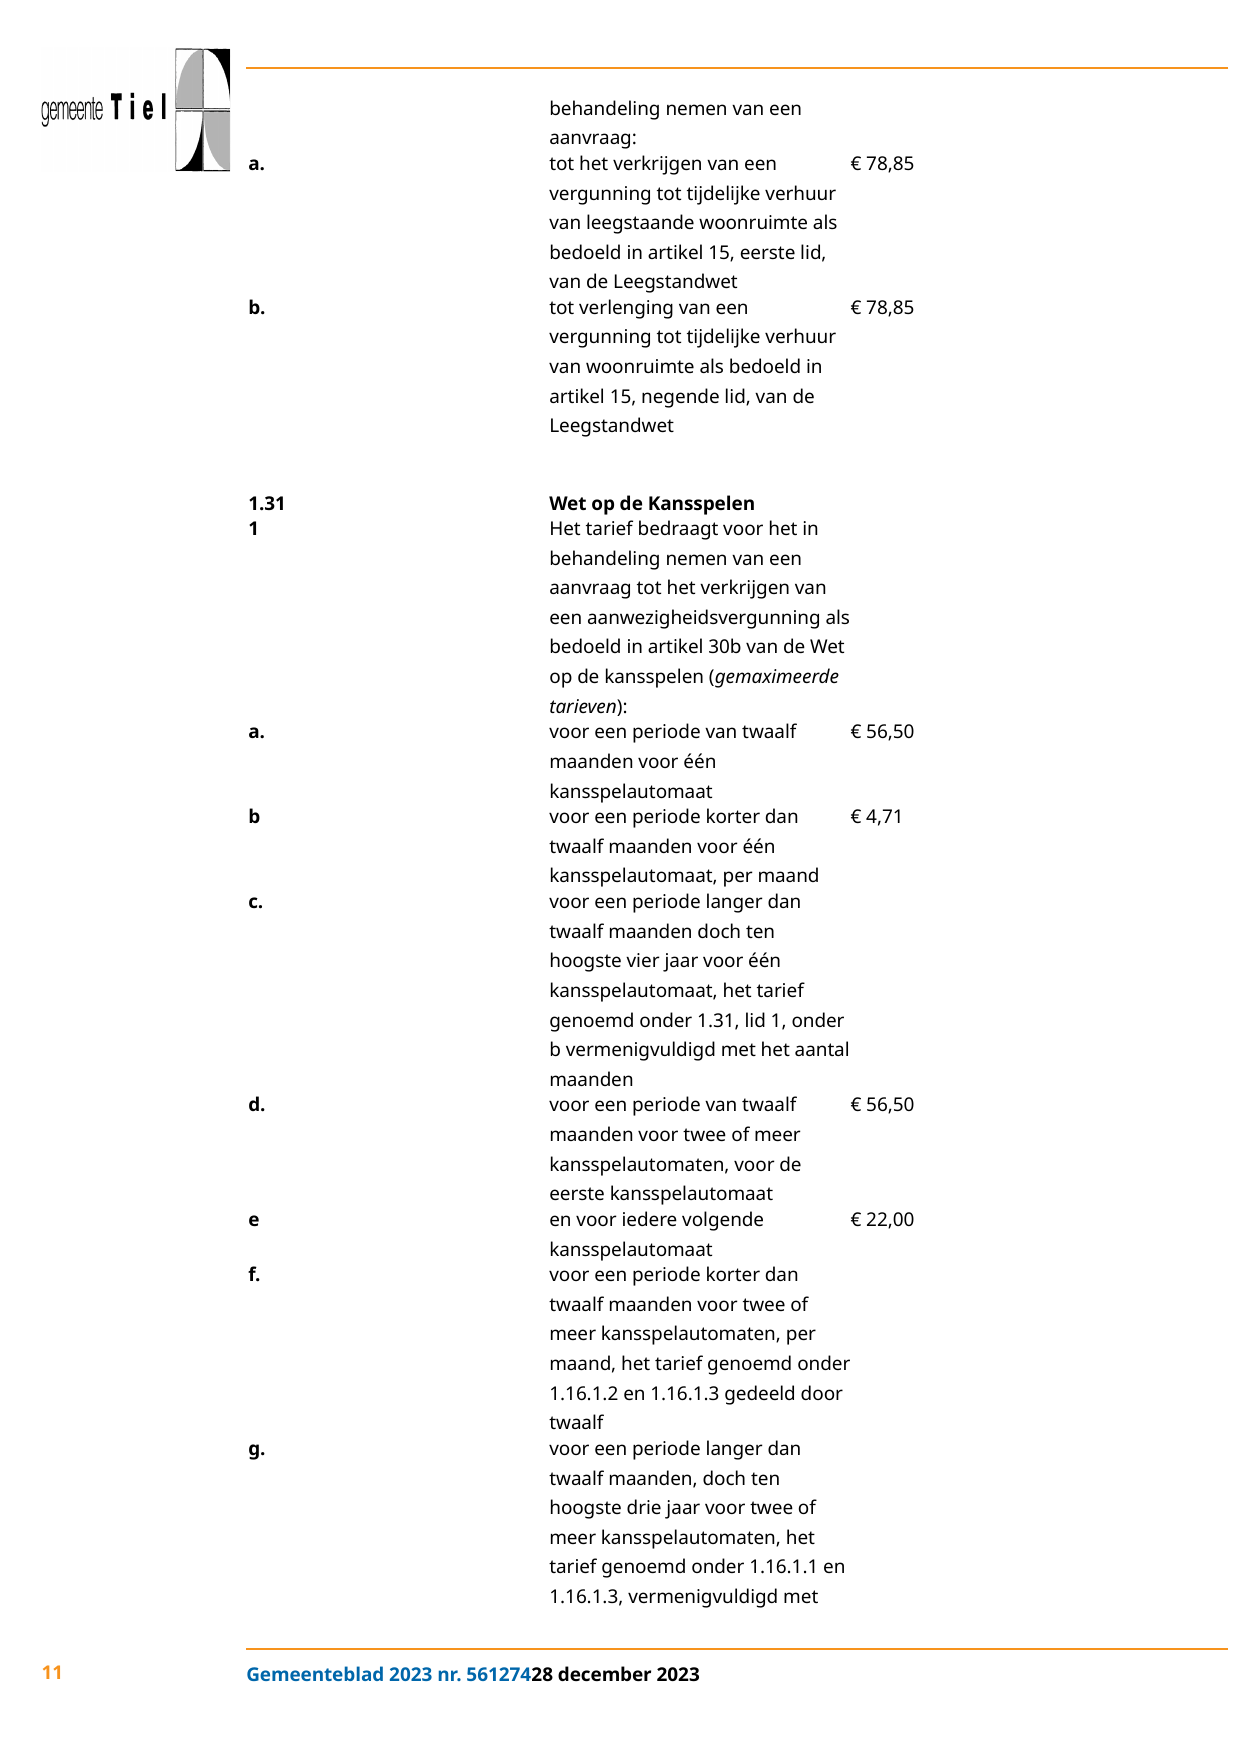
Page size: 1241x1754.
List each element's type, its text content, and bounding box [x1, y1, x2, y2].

table_cell [549, 438, 850, 464]
table_cell voor een periode langer dan twaalf maanden doch ten hoogste vier jaar voor één kansspelautomaat, het tarief genoemd onder 1.31, lid 1, onder b vermenigvuldigd met het aantal maanden [549, 889, 850, 1092]
table_cell g. [248, 1435, 549, 1609]
table_cell € 56,50 [850, 719, 1152, 803]
table_cell € 22,00 [850, 1206, 1152, 1261]
table_cell tot het verkrijgen van een vergunning tot tijdelijke verhuur van leegstaande woonruimte als bedoeld in artikel 15, eerste lid, van de Leegstandwet [549, 150, 850, 294]
table_cell a. [248, 150, 549, 294]
table_cell € 78,85 [850, 294, 1152, 438]
table_cell e [248, 1206, 549, 1261]
table_cell [549, 464, 850, 490]
picture [41, 47, 231, 172]
table_cell € 4,71 [850, 804, 1152, 888]
table_cell d. [248, 1092, 549, 1206]
table_cell [248, 438, 549, 464]
table_cell voor een periode korter dan twaalf maanden voor twee of meer kansspelautomaten, per maand, het tarief genoemd onder 1.16.1.2 en 1.16.1.3 gedeeld door twaalf [549, 1261, 850, 1435]
table_cell [850, 464, 1152, 490]
table_cell [850, 515, 1152, 719]
table_cell 1.31 [248, 490, 549, 515]
table_cell a. [248, 719, 549, 803]
table_cell b. [248, 294, 549, 438]
table_cell 1 [248, 515, 549, 719]
table_cell € 78,85 [850, 150, 1152, 294]
table_cell voor een periode langer dan twaalf maanden, doch ten hoogste drie jaar voor twee of meer kansspelautomaten, het tarief genoemd onder 1.16.1.1 en 1.16.1.3, vermenigvuldigd met [549, 1435, 850, 1609]
table_cell f. [248, 1261, 549, 1435]
table_cell en voor iedere volgende kansspelautomaat [549, 1206, 850, 1261]
table_cell [850, 889, 1152, 1092]
table_cell [850, 1435, 1152, 1609]
table_cell [248, 95, 549, 150]
table_cell Het tarief bedraagt voor het in behandeling nemen van een aanvraag tot het verkrijgen van een aanwezigheidsvergunning als bedoeld in artikel 30b van de Wet op de kansspelen (gemaximeerde tarieven): [549, 515, 850, 719]
table_cell [248, 464, 549, 490]
table_cell [850, 95, 1152, 150]
table_cell voor een periode van twaalf maanden voor één kansspelautomaat [549, 719, 850, 803]
table_cell c. [248, 889, 549, 1092]
table_cell voor een periode van twaalf maanden voor twee of meer kansspelautomaten, voor de eerste kansspelautomaat [549, 1092, 850, 1206]
table_cell € 56,50 [850, 1092, 1152, 1206]
table_cell [850, 1261, 1152, 1435]
table_cell voor een periode korter dan twaalf maanden voor één kansspelautomaat, per maand [549, 804, 850, 888]
table_cell tot verlenging van een vergunning tot tijdelijke verhuur van woonruimte als bedoeld in artikel 15, negende lid, van de Leegstandwet [549, 294, 850, 438]
table_cell b [248, 804, 549, 888]
table_cell [850, 490, 1152, 515]
table_cell Wet op de Kansspelen [549, 490, 850, 515]
table_cell behandeling nemen van een aanvraag: [549, 95, 850, 150]
table_cell [850, 438, 1152, 464]
